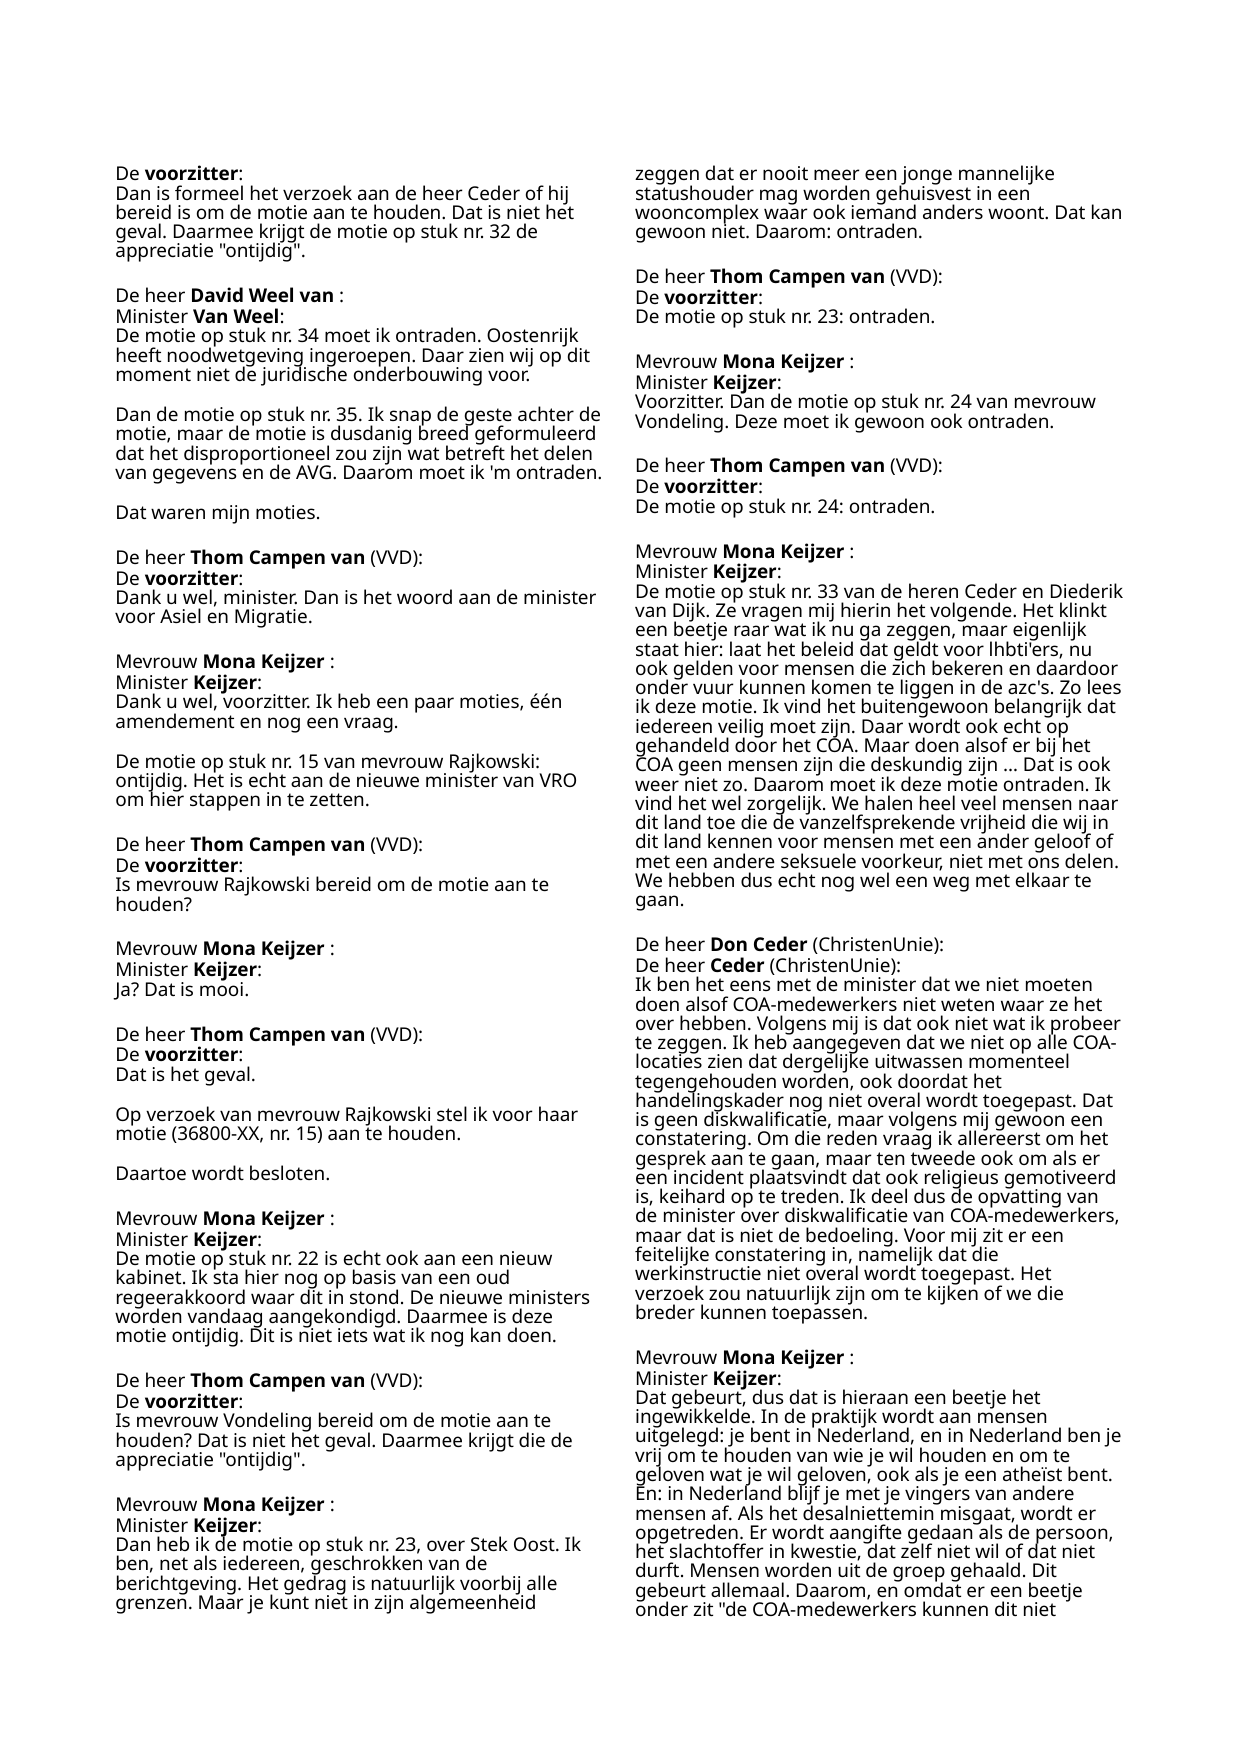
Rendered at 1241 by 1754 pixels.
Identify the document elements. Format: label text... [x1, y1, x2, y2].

text Dan heb ik de motie op stuk nr. 23, over Stek Oost. Ik ben, net als iedereen, geschrokken van de berichtgeving. Het gedrag is natuurlijk voorbij alle grenzen. Maar je kunt niet in zijn algemeenheid [115, 1536, 605, 1613]
text Dat is het geval. [115, 1066, 605, 1085]
text De voorzitter: [115, 1046, 605, 1066]
text Minister Keijzer: [635, 1370, 1125, 1389]
text De voorzitter: [635, 478, 1125, 498]
text De heer Thom Campen van (VVD): [115, 831, 605, 857]
text Ja? Dat is mooi. [115, 981, 605, 1000]
text Minister Keijzer: [115, 1517, 605, 1536]
text De heer Ceder (ChristenUnie): [635, 957, 1125, 976]
text Dat waren mijn moties. [115, 504, 605, 523]
text De motie op stuk nr. 22 is echt ook aan een nieuw kabinet. Ik sta hier nog op basis van een oud regeerakkoord waar dit in stond. De nieuwe ministers worden vandaag aangekondigd. Daarmee is deze motie ontijdig. Dit is niet iets wat ik nog kan doen. [115, 1250, 605, 1346]
text De heer Thom Campen van (VVD): [115, 1367, 605, 1393]
text Is mevrouw Vondeling bereid om de motie aan te houden? Dat is niet het geval. Daarmee krijgt die de appreciatie "ontijdig". [115, 1412, 605, 1470]
text Mevrouw Mona Keijzer : [115, 936, 605, 961]
text De heer Thom Campen van (VVD): [115, 1021, 605, 1046]
text Dank u wel, minister. Dan is het woord aan de minister voor Asiel en Migratie. [115, 589, 605, 627]
text De voorzitter: [115, 857, 605, 876]
text De voorzitter: [635, 289, 1125, 308]
text De heer Thom Campen van (VVD): [115, 544, 605, 570]
text De heer Don Ceder (ChristenUnie): [635, 931, 1125, 957]
text De motie op stuk nr. 15 van mevrouw Rajkowski: ontijdig. Het is echt aan de nieuwe minister van VRO om hier stappen in te zetten. [115, 753, 605, 810]
text Ik ben het eens met de minister dat we niet moeten doen alsof COA-medewerkers niet weten waar ze het over hebben. Volgens mij is dat ook niet wat ik probeer te zeggen. Ik heb aangegeven dat we niet op alle COA-locaties zien dat dergelijke uitwassen momenteel tegengehouden worden, ook doordat het handelingskader nog niet overal wordt toegepast. Dat is geen diskwalificatie, maar volgens mij gewoon een constatering. Om die reden vraag ik allereerst om het gesprek aan te gaan, maar ten tweede ook om als er een incident plaatsvindt dat ook religieus gemotiveerd is, keihard op te treden. Ik deel dus de opvatting van de minister over diskwalificatie van COA-medewerkers, maar dat is niet de bedoeling. Voor mij zit er een feitelijke constatering in, namelijk dat die werkinstructie niet overal wordt toegepast. Het verzoek zou natuurlijk zijn om te kijken of we die breder kunnen toepassen. [635, 976, 1125, 1323]
text Is mevrouw Rajkowski bereid om de motie aan te houden? [115, 876, 605, 915]
text Dan de motie op stuk nr. 35. Ik snap de geste achter de motie, maar de motie is dusdanig breed geformuleerd dat het disproportioneel zou zijn wat betreft het delen van gegevens en de AVG. Daarom moet ik 'm ontraden. [115, 406, 605, 483]
text Dat gebeurt, dus dat is hieraan een beetje het ingewikkelde. In de praktijk wordt aan mensen uitgelegd: je bent in Nederland, en in Nederland ben je vrij om te houden van wie je wil houden en om te geloven wat je wil geloven, ook als je een atheïst bent. En: in Nederland blijf je met je vingers van andere mensen af. Als het desalniettemin misgaat, wordt er opgetreden. Er wordt aangifte gedaan als de persoon, het slachtoffer in kwestie, dat zelf niet wil of dat niet durft. Mensen worden uit de groep gehaald. Dit gebeurt allemaal. Daarom, en omdat er een beetje onder zit "de COA-medewerkers kunnen dit niet [635, 1389, 1125, 1620]
text De voorzitter: [115, 1393, 605, 1412]
text Minister Keijzer: [635, 563, 1125, 583]
text Mevrouw Mona Keijzer : [635, 1344, 1125, 1370]
text Daartoe wordt besloten. [115, 1165, 605, 1184]
text Mevrouw Mona Keijzer : [115, 1491, 605, 1517]
text zeggen dat er nooit meer een jonge mannelijke statushouder mag worden gehuisvest in een wooncomplex waar ook iemand anders woont. Dat kan gewoon niet. Daarom: ontraden. [635, 165, 1125, 242]
text De motie op stuk nr. 24: ontraden. [635, 498, 1125, 517]
text Op verzoek van mevrouw Rajkowski stel ik voor haar motie (36800-XX, nr. 15) aan te houden. [115, 1106, 605, 1144]
text De voorzitter: [115, 570, 605, 589]
text Voorzitter. Dan de motie op stuk nr. 24 van mevrouw Vondeling. Deze moet ik gewoon ook ontraden. [635, 393, 1125, 432]
text De motie op stuk nr. 23: ontraden. [635, 308, 1125, 327]
text De voorzitter: [115, 165, 605, 184]
text Minister Keijzer: [115, 1231, 605, 1250]
text De motie op stuk nr. 34 moet ik ontraden. Oostenrijk heeft noodwetgeving ingeroepen. Daar zien wij op dit moment niet de juridische onderbouwing voor. [115, 327, 605, 385]
text De heer Thom Campen van (VVD): [635, 263, 1125, 289]
text Dank u wel, voorzitter. Ik heb een paar moties, één amendement en nog een vraag. [115, 693, 605, 732]
text Minister Van Weel: [115, 308, 605, 327]
text Mevrouw Mona Keijzer : [635, 348, 1125, 374]
text De motie op stuk nr. 33 van de heren Ceder en Diederik van Dijk. Ze vragen mij hierin het volgende. Het klinkt een beetje raar wat ik nu ga zeggen, maar eigenlijk staat hier: laat het beleid dat geldt voor lhbti'ers, nu ook gelden voor mensen die zich bekeren en daardoor onder vuur kunnen komen te liggen in de azc's. Zo lees ik deze motie. Ik vind het buitengewoon belangrijk dat iedereen veilig moet zijn. Daar wordt ook echt op gehandeld door het COA. Maar doen alsof er bij het COA geen mensen zijn die deskundig zijn … Dat is ook weer niet zo. Daarom moet ik deze motie ontraden. Ik vind het wel zorgelijk. We halen heel veel mensen naar dit land toe die de vanzelfsprekende vrijheid die wij in dit land kennen voor mensen met een ander geloof of met een andere seksuele voorkeur, niet met ons delen. We hebben dus echt nog wel een weg met elkaar te gaan. [635, 583, 1125, 910]
text Minister Keijzer: [115, 961, 605, 981]
text Mevrouw Mona Keijzer : [115, 648, 605, 674]
text Mevrouw Mona Keijzer : [635, 538, 1125, 563]
text De heer David Weel van : [115, 282, 605, 308]
text Mevrouw Mona Keijzer : [115, 1205, 605, 1231]
text Minister Keijzer: [635, 374, 1125, 393]
text Dan is formeel het verzoek aan de heer Ceder of hij bereid is om de motie aan te houden. Dat is niet het geval. Daarmee krijgt de motie op stuk nr. 32 de appreciatie "ontijdig". [115, 184, 605, 262]
text Minister Keijzer: [115, 674, 605, 693]
text De heer Thom Campen van (VVD): [635, 453, 1125, 478]
